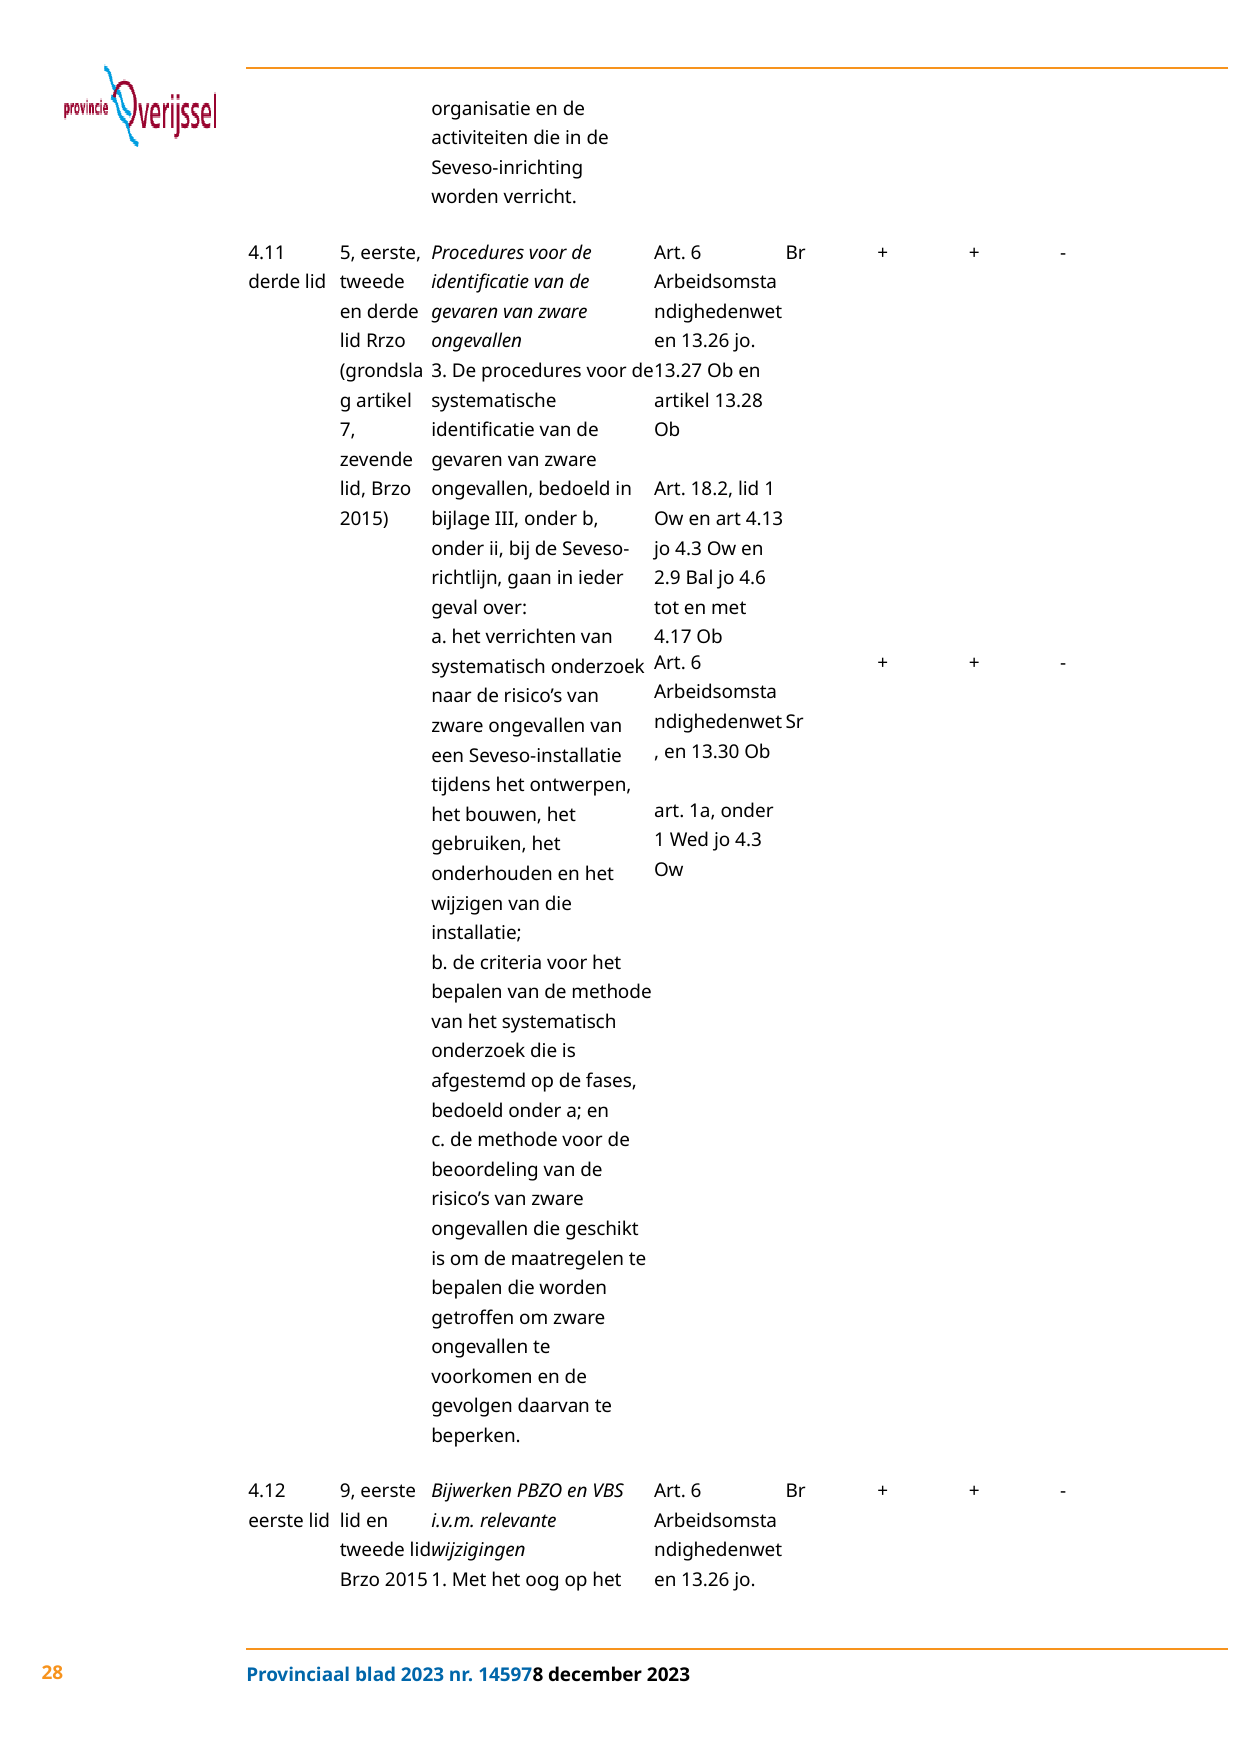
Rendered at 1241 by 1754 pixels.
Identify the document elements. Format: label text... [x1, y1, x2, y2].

table_cell + [877, 239, 968, 649]
table_cell + [877, 1478, 968, 1592]
table_cell Br [785, 239, 877, 649]
table_cell + [877, 649, 968, 1477]
table_cell [969, 95, 1060, 239]
table_cell 9, eerste lid en tweede lid Brzo 2015 [340, 1478, 431, 1592]
table_cell [340, 95, 431, 239]
table_cell + [969, 649, 1060, 1477]
table_cell 5, eerste, tweede en derde lid Rrzo (grondslag artikel 7, zevende lid, Brzo 2015) [340, 239, 431, 1477]
table_cell organisatie en de activiteiten die in de Seveso-inrichting worden verricht. [431, 95, 654, 239]
table_cell Bijwerken PBZO en VBS i.v.m. relevante wijzigingen 1. Met het oog op het [431, 1478, 654, 1592]
table_cell Art. 6 Arbeidsomstandighedenwet en 13.26 jo. 13.27 Ob en artikel 13.28 Ob Art. 18.2, lid 1 Ow en art 4.13 jo 4.3 Ow en 2.9 Bal jo 4.6 tot en met 4.17 Ob [654, 239, 785, 649]
table_cell [654, 95, 785, 239]
table_cell [248, 95, 339, 239]
table_cell 4.12 eerste lid [248, 1478, 339, 1592]
table_cell [785, 95, 877, 239]
table_cell Procedures voor de identificatie van de gevaren van zware ongevallen 3. De procedures voor de systematische identificatie van de gevaren van zware ongevallen, bedoeld in bijlage III, onder b, onder ii, bij de Seveso-richtlijn, gaan in ieder geval over: a. het verrichten van systematisch onderzoek naar de risico’s van zware ongevallen van een Seveso-installatie tijdens het ontwerpen, het bouwen, het gebruiken, het onderhouden en het wijzigen van die installatie; b. de criteria voor het bepalen van de methode van het systematisch onderzoek die is afgestemd op de fases, bedoeld onder a; en c. de methode voor de beoordeling van de risico’s van zware ongevallen die geschikt is om de maatregelen te bepalen die worden getroffen om zware ongevallen te voorkomen en de gevolgen daarvan te beperken. [431, 239, 654, 1477]
table_cell Art. 6 Arbeidsomstandighedenwet, en 13.30 Ob art. 1a, onder 1 Wed jo 4.3 Ow [654, 649, 785, 1477]
table_cell - [1060, 239, 1152, 649]
table_cell Art. 6 Arbeidsomstandighedenwet en 13.26 jo. [654, 1478, 785, 1592]
table_cell + [969, 1478, 1060, 1592]
table_cell + [969, 239, 1060, 649]
table_cell Br [785, 1478, 877, 1592]
table_cell - [1060, 1478, 1152, 1592]
table_cell [877, 95, 968, 239]
table_cell 4.11 derde lid [248, 239, 339, 1477]
table_cell - [1060, 95, 1152, 239]
table_cell - [1060, 649, 1152, 1477]
table_cell Sr [785, 649, 877, 1477]
picture [41, 47, 231, 172]
